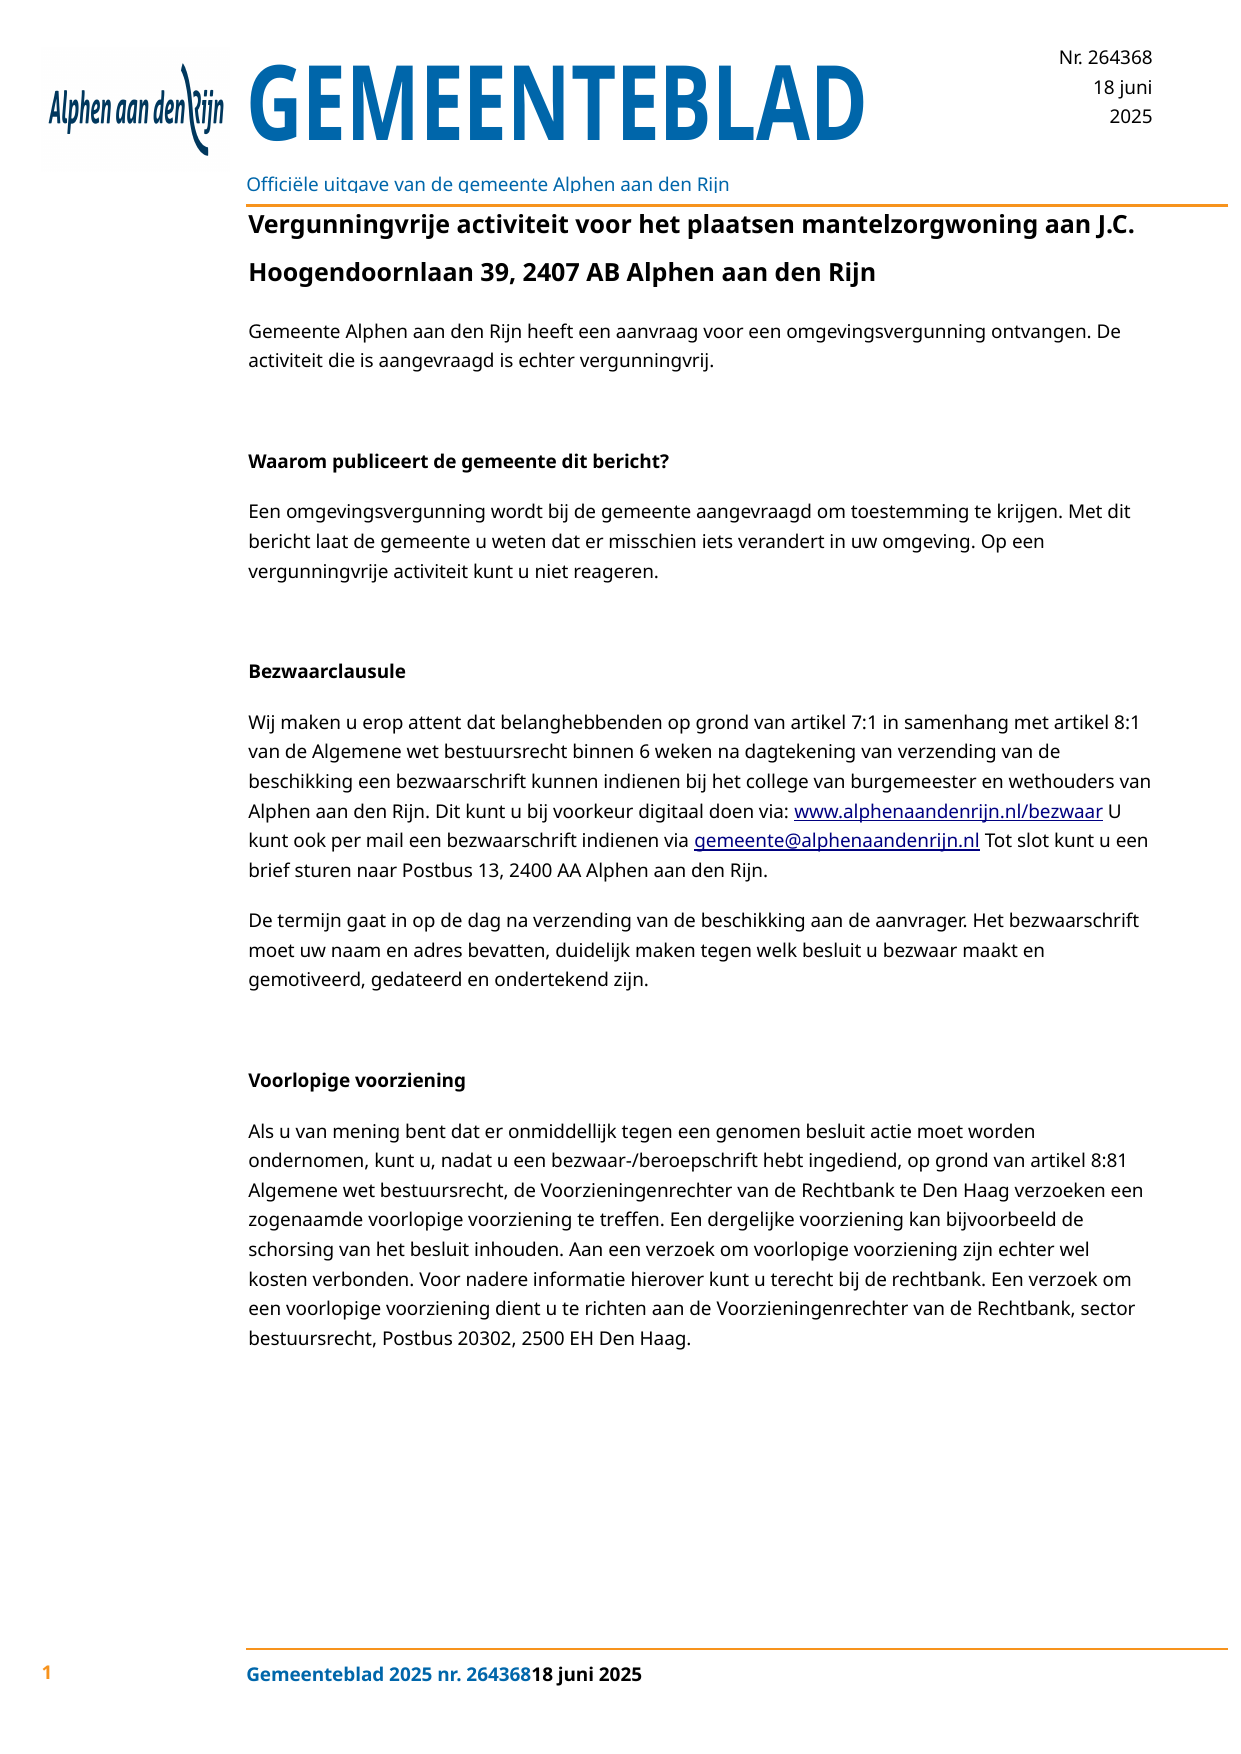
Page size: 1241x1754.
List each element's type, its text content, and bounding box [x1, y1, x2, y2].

text Bezwaarclausule [248, 659, 1152, 684]
text Als u van mening bent dat er onmiddellijk tegen een genomen besluit actie moet worden ondernomen, kunt u, nadat u een bezwaar-/beroepschrift hebt ingediend, op grond van artikel 8:81 Algemene wet bestuursrecht, de Voorzieningenrechter van de Rechtbank te Den Haag verzoeken een zogenaamde voorlopige voorziening te treffen. Een dergelijke voorziening kan bijvoorbeeld de schorsing van het besluit inhouden. Aan een verzoek om voorlopige voorziening zijn echter wel kosten verbonden. Voor nadere informatie hierover kunt u terecht bij de rechtbank. Een verzoek om een voorlopige voorziening dient u te richten aan de Voorzieningenrechter van de Rechtbank, sector bestuursrecht, Postbus 20302, 2500 EH Den Haag. [248, 1118, 1152, 1351]
text De termijn gaat in op de dag na verzending van de beschikking aan de aanvrager. Het bezwaarschrift moet uw naam en adres bevatten, duidelijk maken tegen welk besluit u bezwaar maakt en gemotiveerd, gedateerd en ondertekend zijn. [248, 907, 1152, 992]
text Een omgevingsvergunning wordt bij de gemeente aangevraagd om toestemming te krijgen. Met dit bericht laat de gemeente u weten dat er misschien iets verandert in uw omgeving. Op een vergunningvrije activiteit kunt u niet reageren. [248, 499, 1152, 584]
text Voorlopige voorziening [248, 1067, 1152, 1093]
text Wij maken u erop attent dat belanghebbenden op grond van artikel 7:1 in samenhang met artikel 8:1 van de Algemene wet bestuursrecht binnen 6 weken na dagtekening van verzending van de beschikking een bezwaarschrift kunnen indienen bij het college van burgemeester en wethouders van Alphen aan den Rijn. Dit kunt u bij voorkeur digitaal doen via: www.alphenaandenrijn.nl/bezwaar U kunt ook per mail een bezwaarschrift indienen via gemeente@alphenaandenrijn.nl Tot slot kunt u een brief sturen naar Postbus 13, 2400 AA Alphen aan den Rijn. [248, 709, 1152, 883]
text Waarom publiceert de gemeente dit bericht? [248, 448, 1152, 474]
text Gemeente Alphen aan den Rijn heeft een aanvraag voor een omgevingsvergunning ontvangen. De activiteit die is aangevraagd is echter vergunningvrij. [248, 318, 1152, 373]
text Vergunningvrije activiteit voor het plaatsen mantelzorgwoning aan J.C. Hoogendoornlaan 39, 2407 AB Alphen aan den Rijn [248, 207, 1152, 288]
picture [41, 47, 231, 172]
